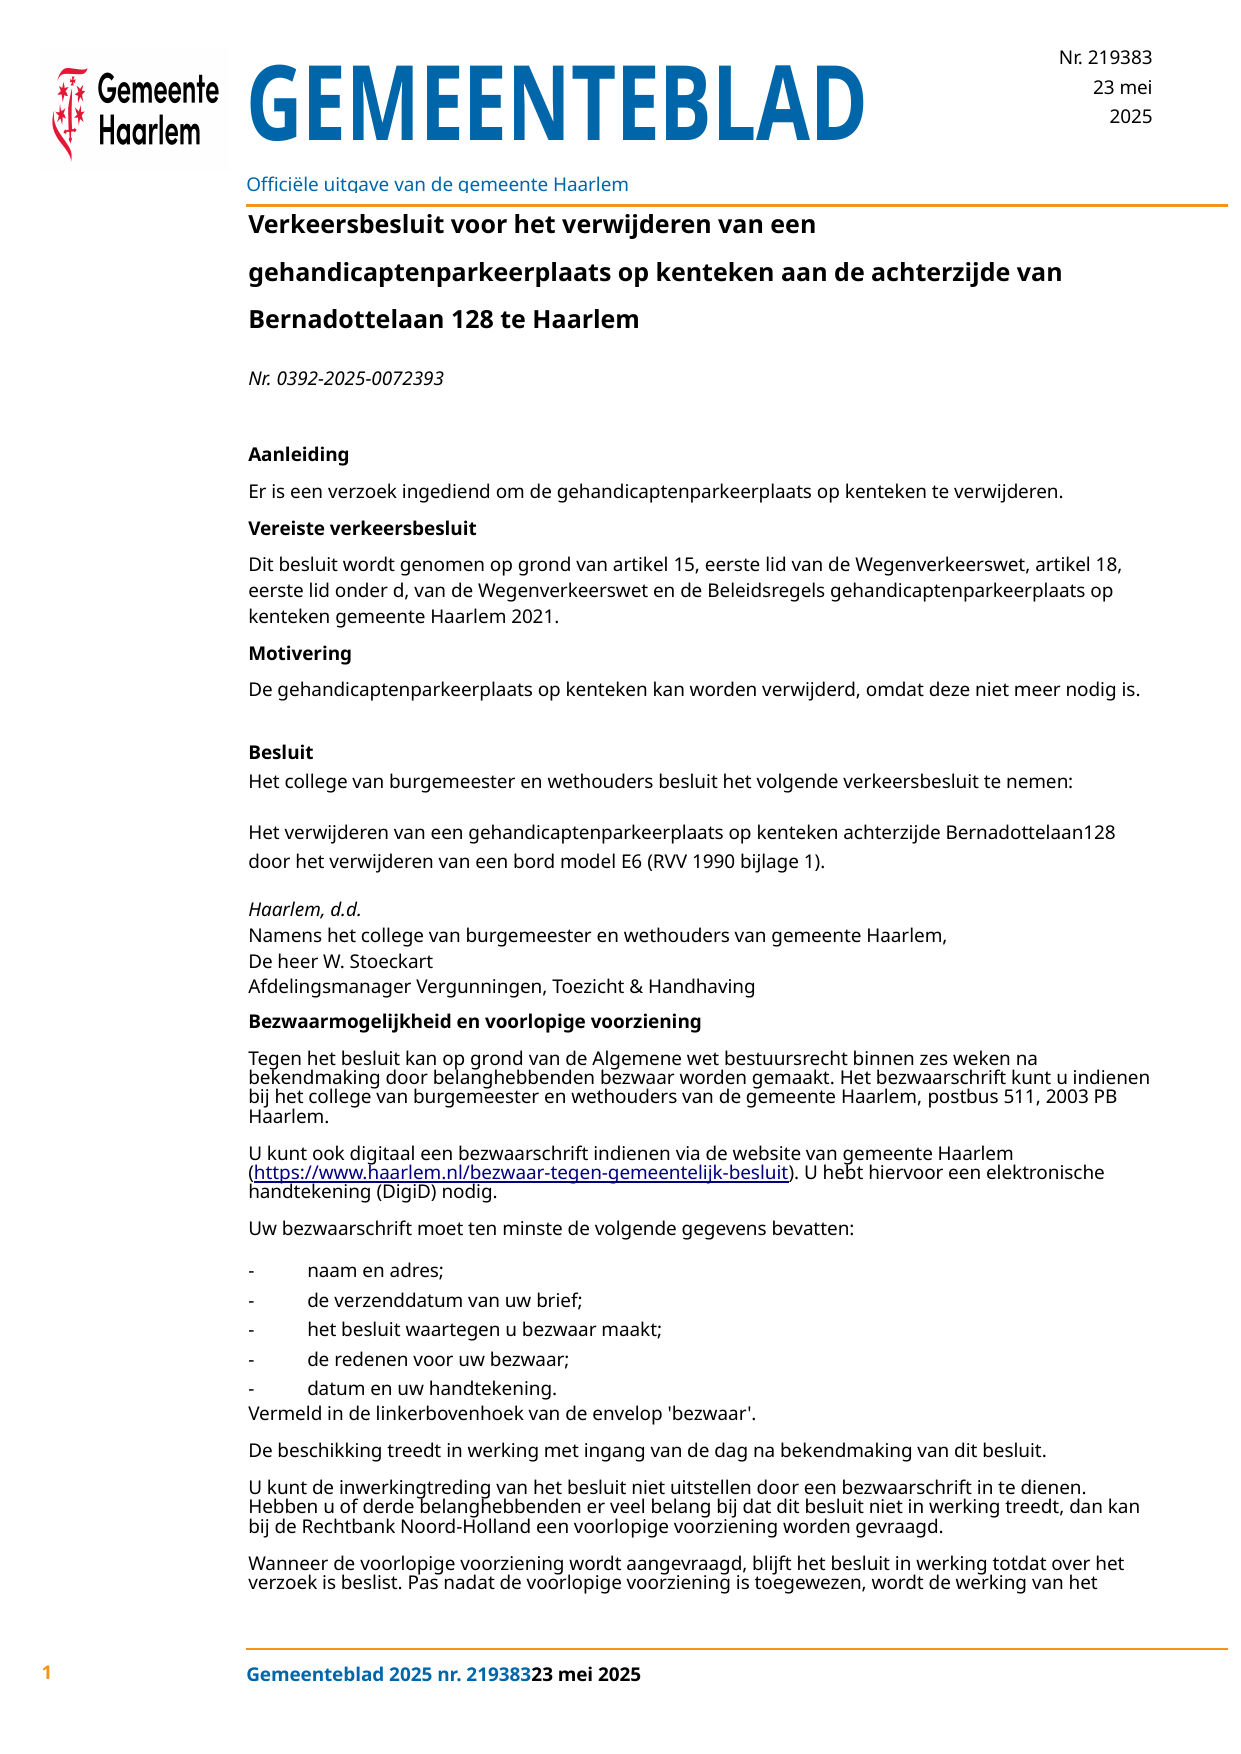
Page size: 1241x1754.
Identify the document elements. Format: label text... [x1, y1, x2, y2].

text Het college van burgemeester en wethouders besluit het volgende verkeersbesluit te nemen: [248, 769, 1152, 794]
text Namens het college van burgemeester en wethouders van gemeente Haarlem, [248, 922, 1152, 948]
text Dit besluit wordt genomen op grond van artikel 15, eerste lid van de Wegenverkeerswet, artikel 18, eerste lid onder d, van de Wegenverkeerswet en de Beleidsregels gehandicaptenparkeerplaats op kenteken gemeente Haarlem 2021. [248, 552, 1152, 629]
picture [41, 47, 231, 172]
list datum en uw handtekening. [248, 1376, 1152, 1401]
text Vereiste verkeersbesluit [248, 515, 1152, 541]
text Het verwijderen van een gehandicaptenparkeerplaats op kenteken achterzijde Bernadottelaan128 door het verwijderen van een bord model E6 (RVV 1990 bijlage 1). [248, 819, 1152, 874]
text Verkeersbesluit voor het verwijderen van een gehandicaptenparkeerplaats op kenteken aan de achterzijde van Bernadottelaan 128 te Haarlem [248, 207, 1152, 336]
list de redenen voor uw bezwaar; [248, 1346, 1152, 1372]
text Vermeld in de linkerbovenhoek van de envelop 'bezwaar'. [248, 1405, 1152, 1424]
text De gehandicaptenparkeerplaats op kenteken kan worden verwijderd, omdat deze niet meer nodig is. [248, 676, 1152, 702]
text De heer W. Stoeckart [248, 948, 1152, 974]
text Afdelingsmanager Vergunningen, Toezicht & Handhaving [248, 974, 1152, 999]
text Besluit [248, 739, 1152, 765]
list de verzenddatum van uw brief; [248, 1287, 1152, 1313]
text Nr. 0392-2025-0072393 [248, 366, 1152, 391]
text Haarlem, d.d. [248, 896, 1152, 922]
text Tegen het besluit kan op grond van de Algemene wet bestuursrecht binnen zes weken na bekendmaking door belanghebbenden bezwaar worden gemaakt. Het bezwaarschrift kunt u indienen bij het college van burgemeester en wethouders van de gemeente Haarlem, postbus 511, 2003 PB Haarlem. [248, 1050, 1152, 1127]
list het besluit waartegen u bezwaar maakt; [248, 1316, 1152, 1342]
text De beschikking treedt in werking met ingang van de dag na bekendmaking van dit besluit. [248, 1442, 1152, 1461]
text Bezwaarmogelijkheid en voorlopige voorziening [248, 1013, 1152, 1032]
text Uw bezwaarschrift moet ten minste de volgende gegevens bevatten: [248, 1220, 1152, 1239]
text Motivering [248, 640, 1152, 665]
text Er is een verzoek ingediend om de gehandicaptenparkeerplaats op kenteken te verwijderen. [248, 478, 1152, 504]
text Aanleiding [248, 442, 1152, 467]
text U kunt de inwerkingtreding van het besluit niet uitstellen door een bezwaarschrift in te dienen. Hebben u of derde belanghebbenden er veel belang bij dat dit besluit niet in werking treedt, dan kan bij de Rechtbank Noord-Holland een voorlopige voorziening worden gevraagd. [248, 1479, 1152, 1537]
list naam en adres; [248, 1257, 1152, 1283]
text U kunt ook digitaal een bezwaarschrift indienen via de website van gemeente Haarlem (https://www.haarlem.nl/bezwaar-tegen-gemeentelijk-besluit). U hebt hiervoor een elektronische handtekening (DigiD) nodig. [248, 1145, 1152, 1203]
text Wanneer de voorlopige voorziening wordt aangevraagd, blijft het besluit in werking totdat over het verzoek is beslist. Pas nadat de voorlopige voorziening is toegewezen, wordt de werking van het [248, 1555, 1152, 1593]
